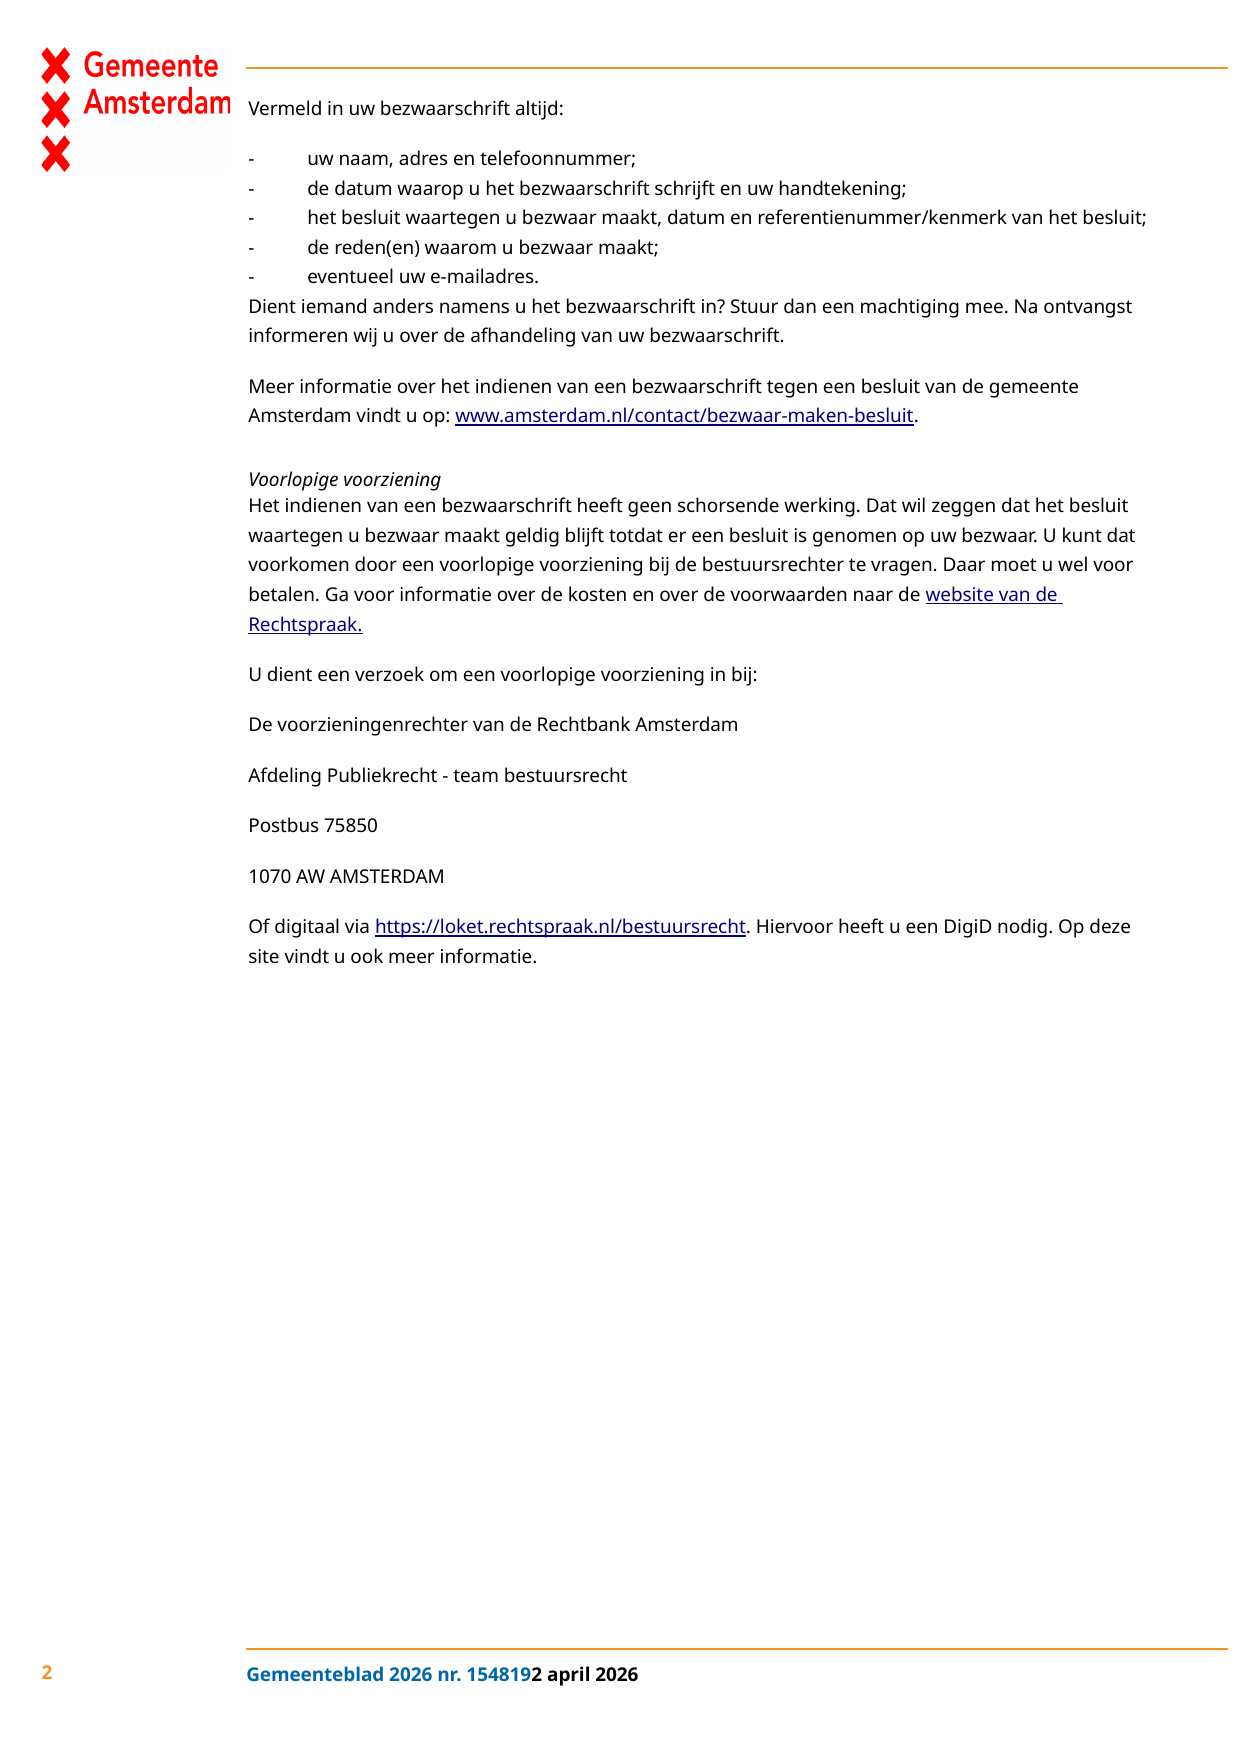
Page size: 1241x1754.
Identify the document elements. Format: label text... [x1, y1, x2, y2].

text U dient een verzoek om een voorlopige voorziening in bij: [248, 661, 1152, 687]
text Of digitaal via https://loket.rechtspraak.nl/bestuursrecht. Hiervoor heeft u een DigiD nodig. Op deze site vindt u ook meer informatie. [248, 913, 1152, 968]
list het besluit waartegen u bezwaar maakt, datum en referentienummer/kenmerk van het besluit; [248, 204, 1152, 230]
text Afdeling Publiekrecht - team bestuursrecht [248, 762, 1152, 788]
text Meer informatie over het indienen van een bezwaarschrift tegen een besluit van de gemeente Amsterdam vindt u op: www.amsterdam.nl/contact/bezwaar-maken-besluit. [248, 373, 1152, 428]
text Het indienen van een bezwaarschrift heeft geen schorsende werking. Dat wil zeggen dat het besluit waartegen u bezwaar maakt geldig blijft totdat er een besluit is genomen op uw bezwaar. U kunt dat voorkomen door een voorlopige voorziening bij de bestuursrechter te vragen. Daar moet u wel voor betalen. Ga voor informatie over de kosten en over de voorwaarden naar de website van de Rechtspraak. [248, 492, 1152, 636]
list de datum waarop u het bezwaarschrift schrijft en uw handtekening; [248, 175, 1152, 201]
text 1070 AW AMSTERDAM [248, 863, 1152, 888]
list uw naam, adres en telefoonnummer; [248, 145, 1152, 171]
text Voorlopige voorziening [248, 467, 1152, 492]
text Postbus 75850 [248, 812, 1152, 838]
text Vermeld in uw bezwaarschrift altijd: [248, 95, 1152, 121]
text De voorzieningenrechter van de Rechtbank Amsterdam [248, 712, 1152, 737]
picture [41, 47, 231, 172]
text Dient iemand anders namens u het bezwaarschrift in? Stuur dan een machtiging mee. Na ontvangst informeren wij u over de afhandeling van uw bezwaarschrift. [248, 293, 1152, 348]
list eventueel uw e-mailadres. [248, 263, 1152, 289]
list de reden(en) waarom u bezwaar maakt; [248, 234, 1152, 260]
